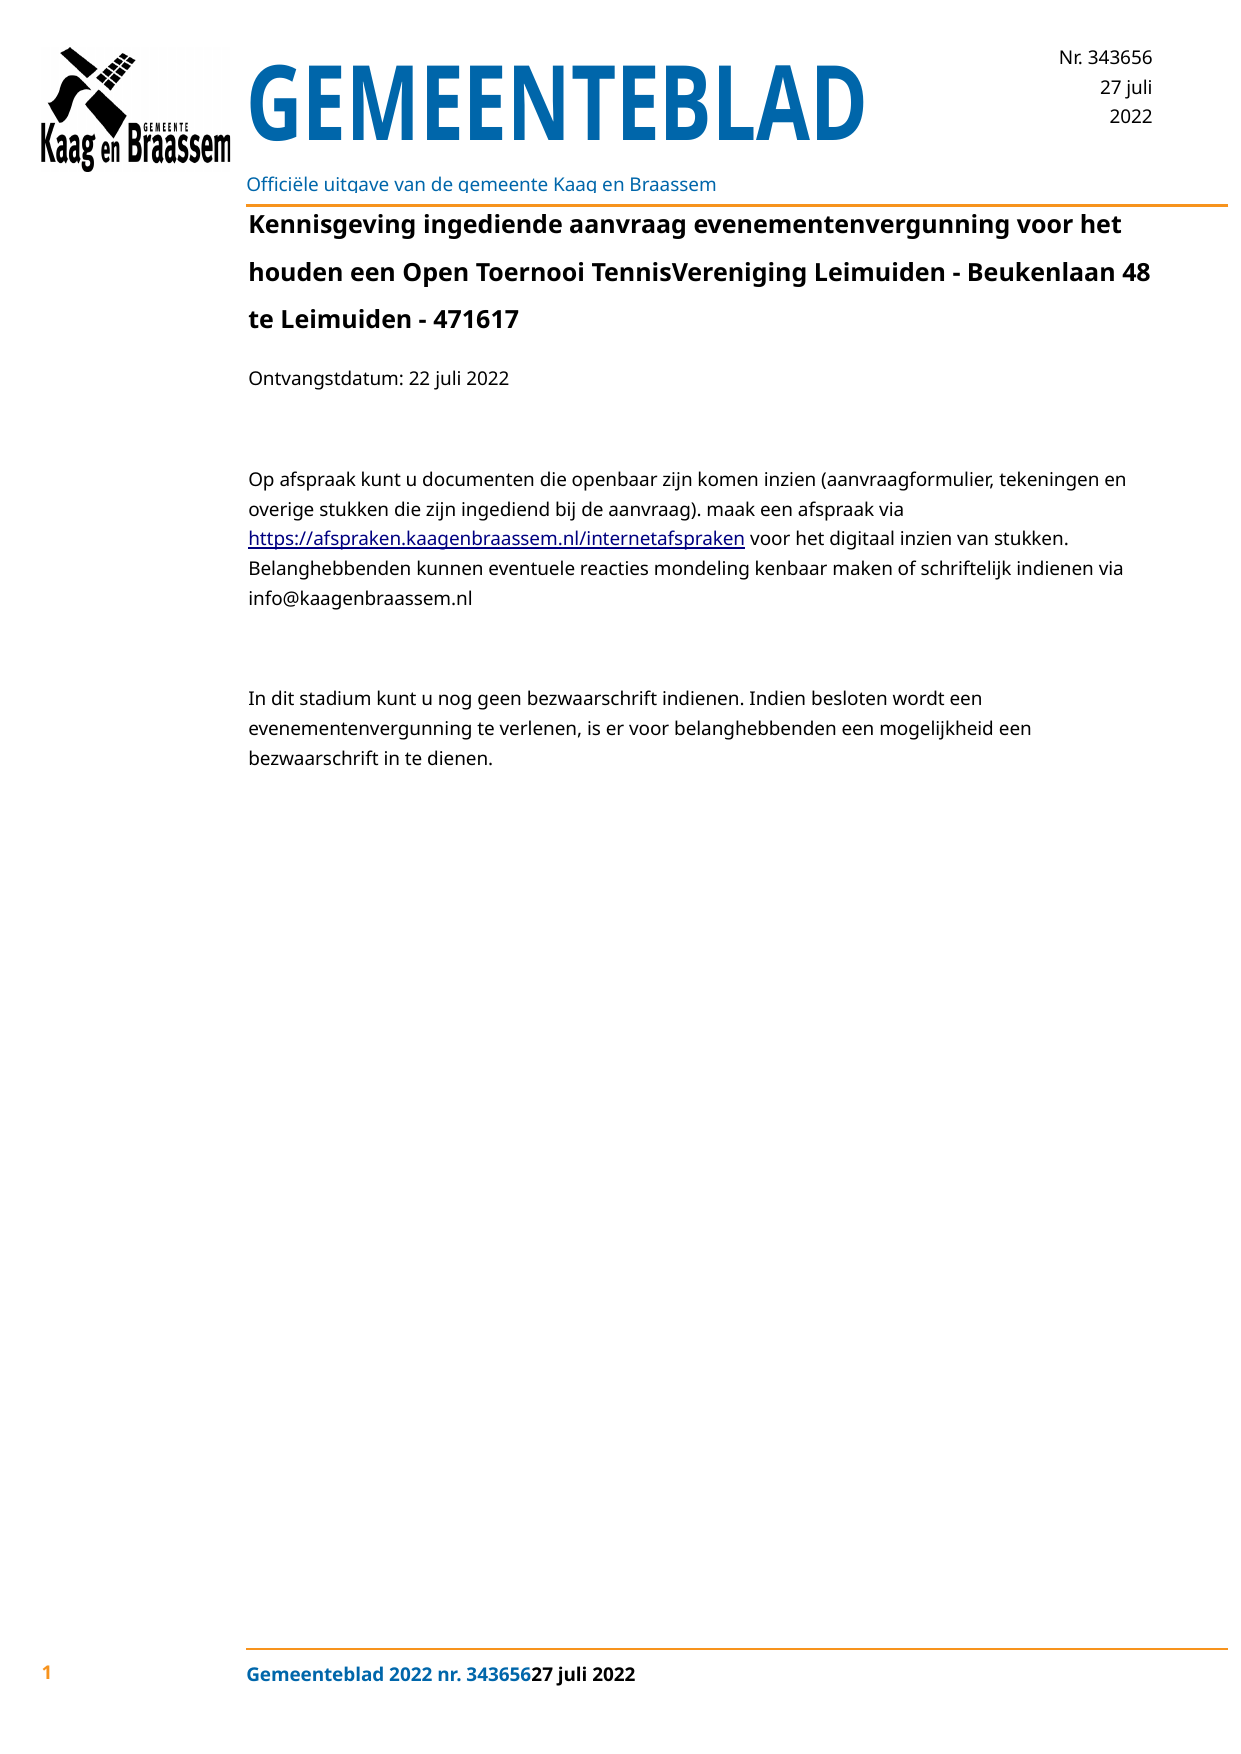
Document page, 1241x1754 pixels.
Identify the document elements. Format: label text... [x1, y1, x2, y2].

picture [41, 47, 231, 172]
text Kennisgeving ingediende aanvraag evenementenvergunning voor het houden een Open Toernooi TennisVereniging Leimuiden - Beukenlaan 48 te Leimuiden - 471617 [248, 207, 1152, 336]
text Ontvangstdatum: 22 juli 2022 [248, 366, 1152, 391]
text Op afspraak kunt u documenten die openbaar zijn komen inzien (aanvraagformulier, tekeningen en overige stukken die zijn ingediend bij de aanvraag). maak een afspraak via https://afspraken.kaagenbraassem.nl/internetafspraken voor het digitaal inzien van stukken. Belanghebbenden kunnen eventuele reacties mondeling kenbaar maken of schriftelijk indienen via info@kaagenbraassem.nl [248, 466, 1152, 610]
text In dit stadium kunt u nog geen bezwaarschrift indienen. Indien besloten wordt een evenementenvergunning te verlenen, is er voor belanghebbenden een mogelijkheid een bezwaarschrift in te dienen. [248, 686, 1152, 770]
